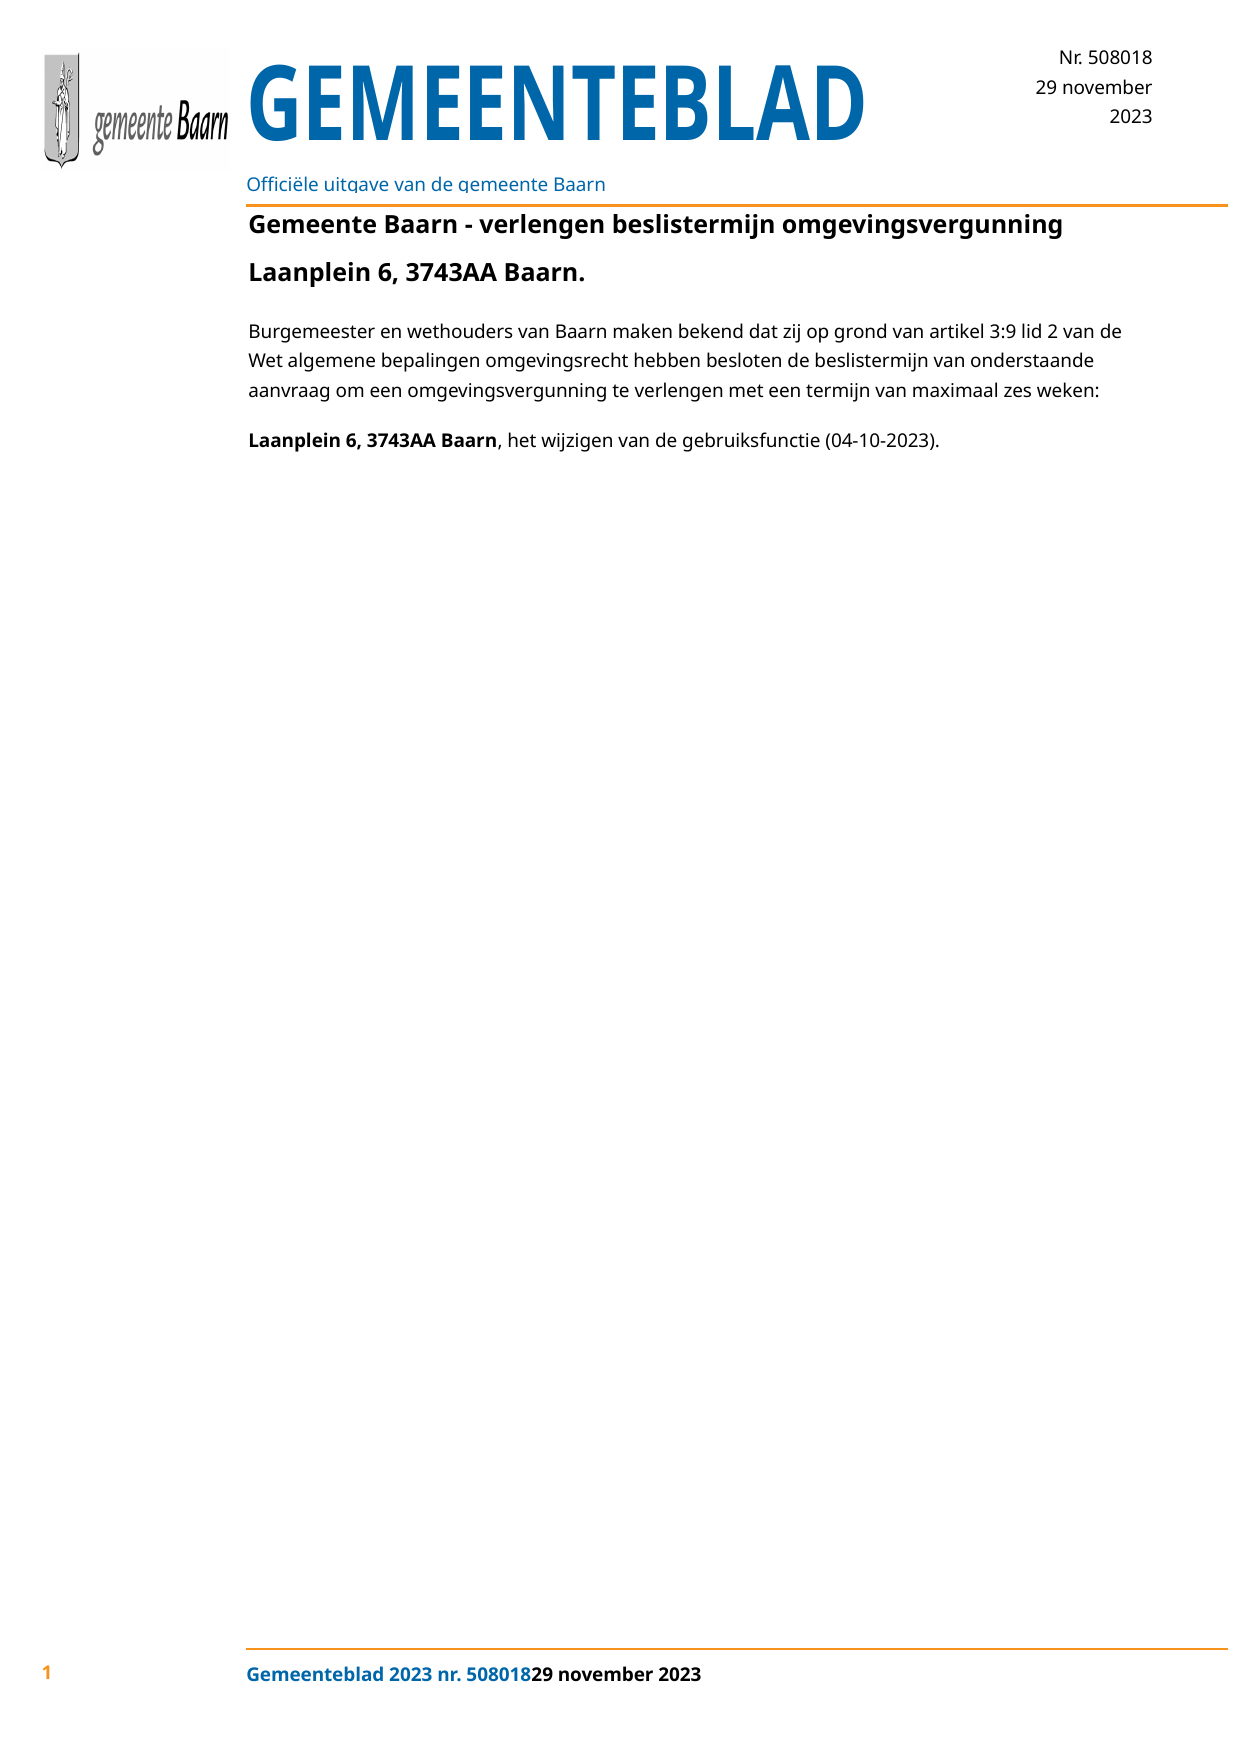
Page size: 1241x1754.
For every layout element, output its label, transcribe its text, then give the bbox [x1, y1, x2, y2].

picture [41, 47, 231, 172]
text Laanplein 6, 3743AA Baarn, het wijzigen van de gebruiksfunctie (04-10-2023). [248, 427, 1152, 453]
text Gemeente Baarn - verlengen beslistermijn omgevingsvergunning Laanplein 6, 3743AA Baarn. [248, 207, 1152, 288]
text Burgemeester en wethouders van Baarn maken bekend dat zij op grond van artikel 3:9 lid 2 van de Wet algemene bepalingen omgevingsrecht hebben besloten de beslistermijn van onderstaande aanvraag om een omgevingsvergunning te verlengen met een termijn van maximaal zes weken: [248, 318, 1152, 403]
